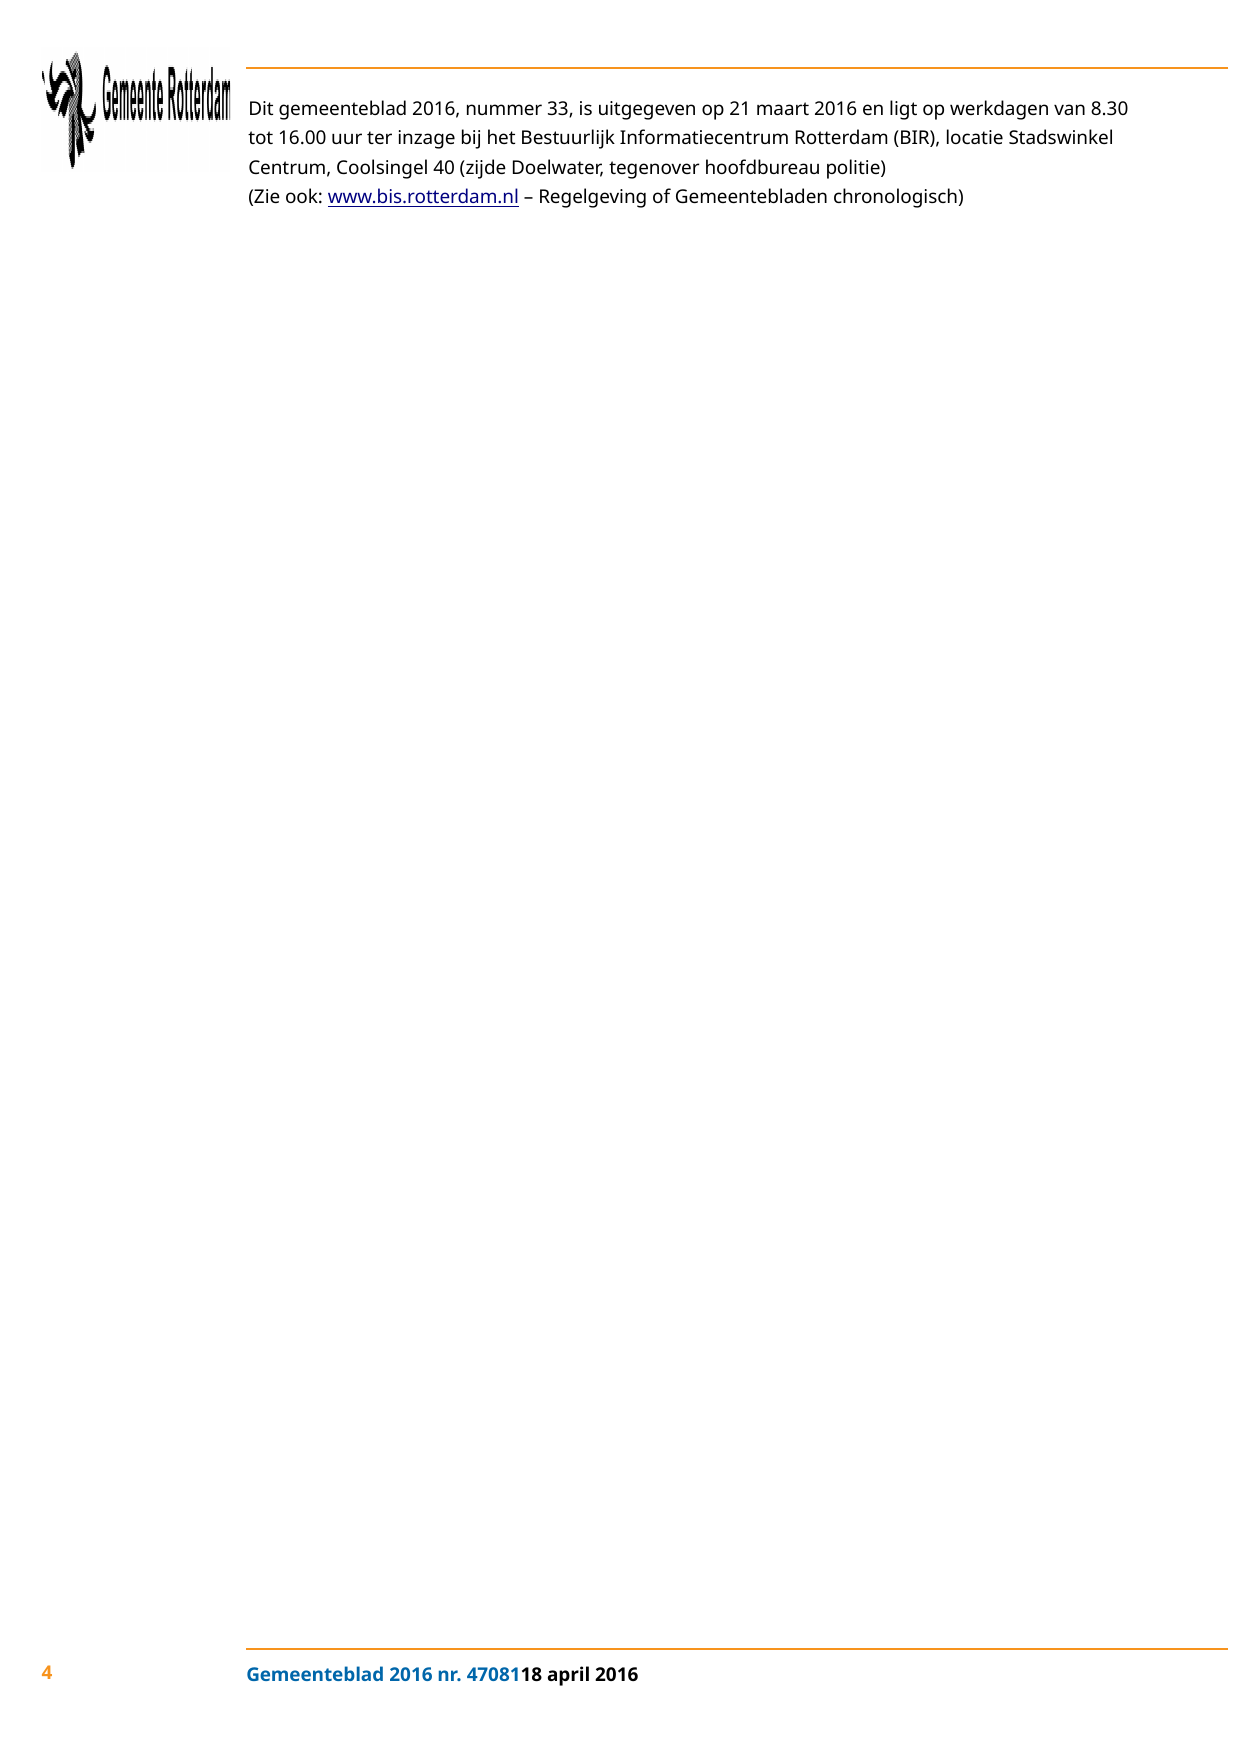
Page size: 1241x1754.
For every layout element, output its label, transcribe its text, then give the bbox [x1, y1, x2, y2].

text Dit gemeenteblad 2016, nummer 33, is uitgegeven op 21 maart 2016 en ligt op werkdagen van 8.30 tot 16.00 uur ter inzage bij het Bestuurlijk Informatiecentrum Rotterdam (BIR), locatie Stadswinkel Centrum, Coolsingel 40 (zijde Doelwater, tegenover hoofdbureau politie) [248, 95, 1152, 180]
text (Zie ook: www.bis.rotterdam.nl – Regelgeving of Gemeentebladen chronologisch) [248, 184, 1152, 209]
picture [41, 47, 231, 172]
